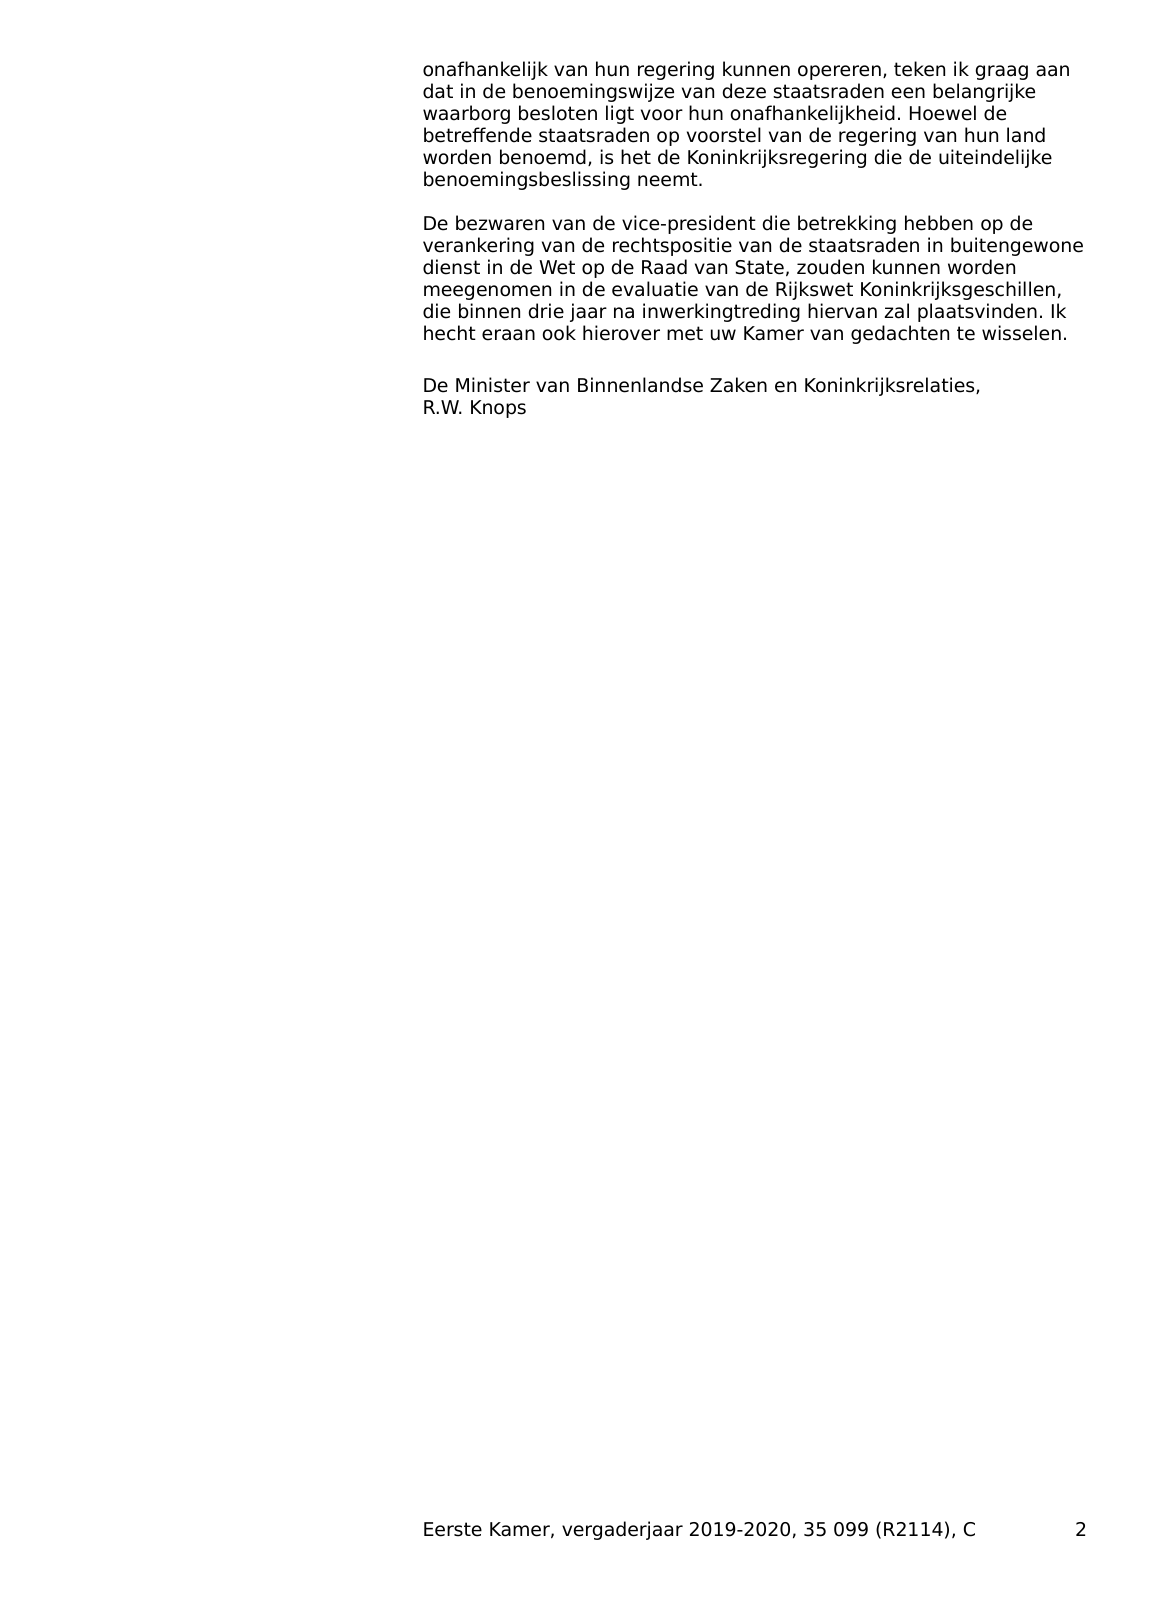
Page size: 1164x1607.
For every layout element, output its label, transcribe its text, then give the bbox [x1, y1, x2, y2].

text onafhankelijk van hun regering kunnen opereren, teken ik graag aan dat in de benoemingswijze van deze staatsraden een belangrijke waarborg besloten ligt voor hun onafhankelijkheid. Hoewel de betreffende staatsraden op voorstel van de regering van hun land worden benoemd, is het de Koninkrijksregering die de uiteindelijke benoemingsbeslissing neemt. [422, 59, 1087, 191]
text De Minister van Binnenlandse Zaken en Koninkrijksrelaties, R.W. Knops [422, 375, 1087, 419]
text De bezwaren van de vice-president die betrekking hebben op de verankering van de rechtspositie van de staatsraden in buitengewone dienst in de Wet op de Raad van State, zouden kunnen worden meegenomen in de evaluatie van de Rijkswet Koninkrijksgeschillen, die binnen drie jaar na inwerkingtreding hiervan zal plaatsvinden. Ik hecht eraan ook hierover met uw Kamer van gedachten te wisselen. [422, 213, 1087, 345]
